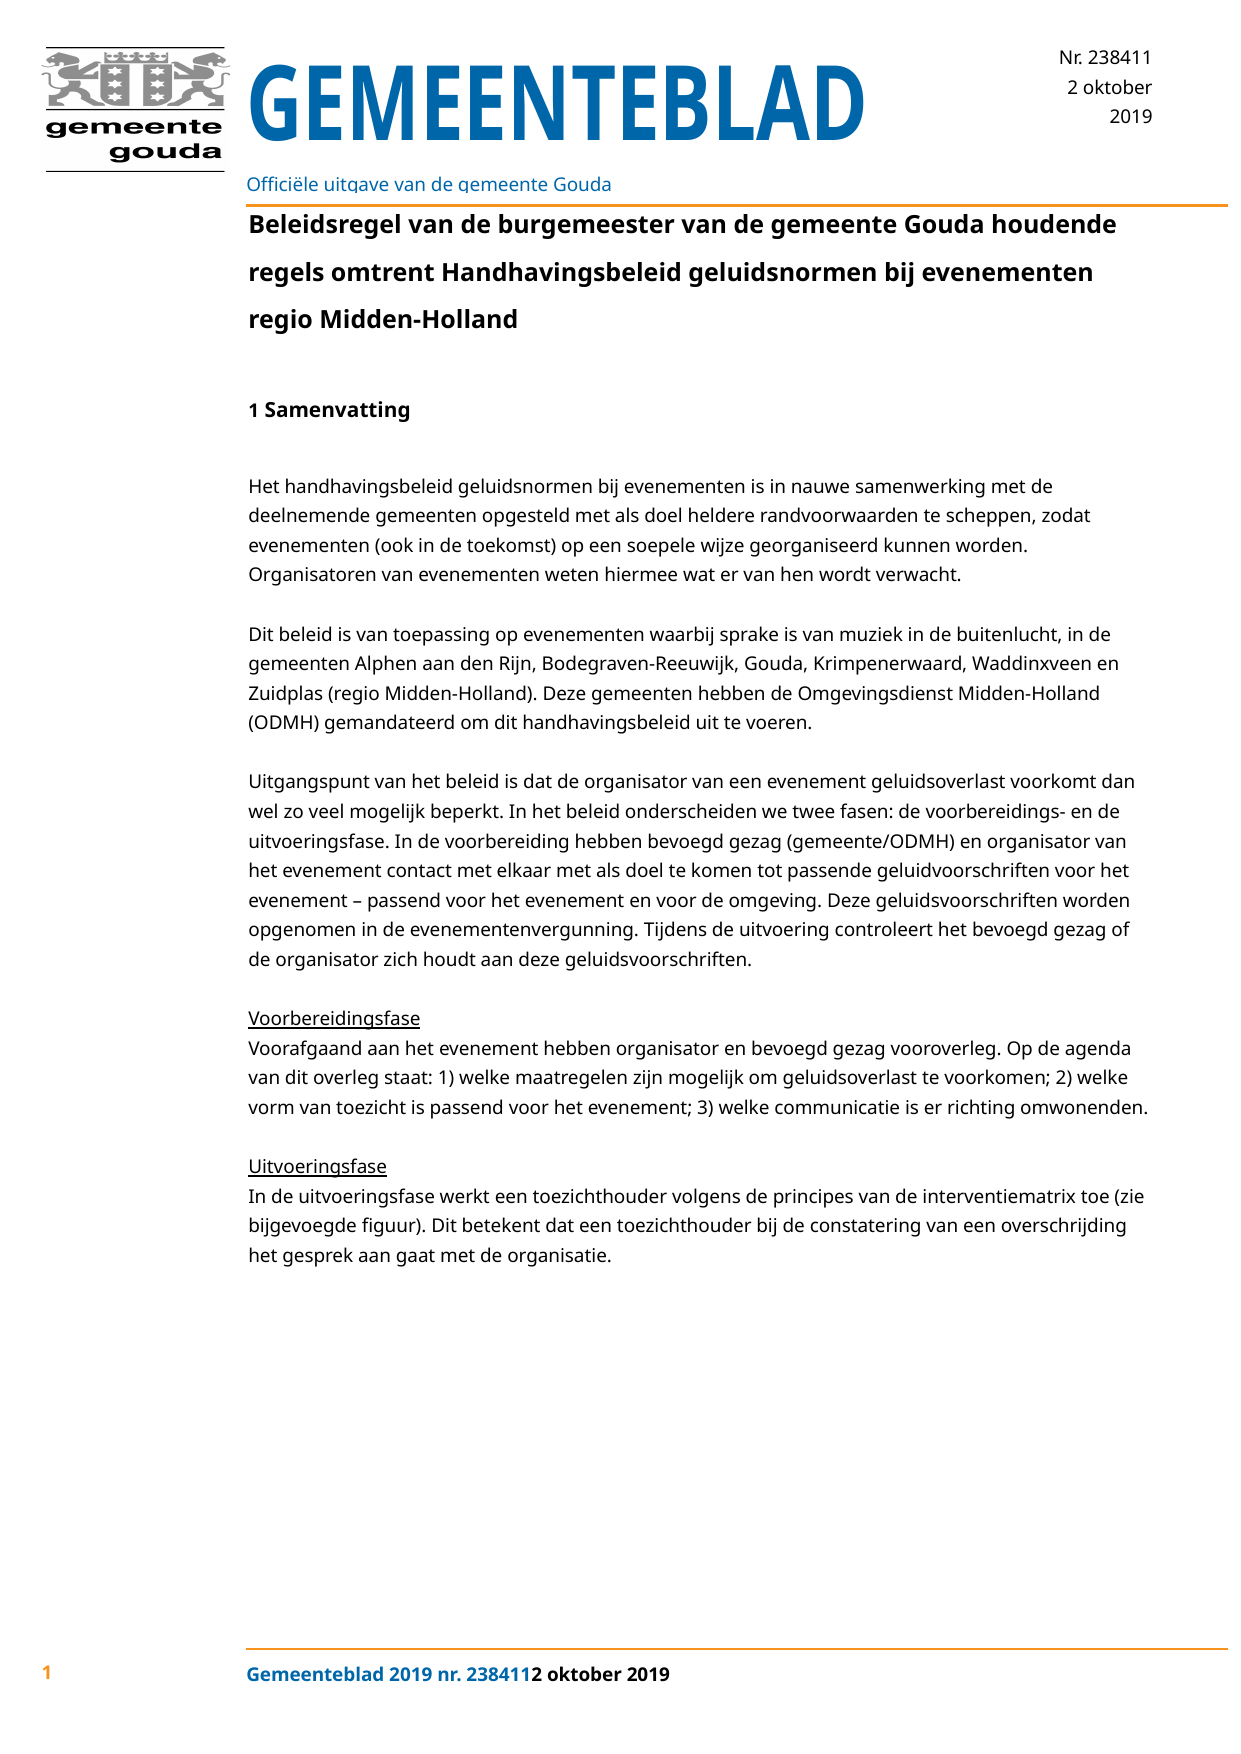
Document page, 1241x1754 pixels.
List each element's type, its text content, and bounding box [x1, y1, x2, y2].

text Beleidsregel van de burgemeester van de gemeente Gouda houdende regels omtrent Handhavingsbeleid geluidsnormen bij evenementen regio Midden-Holland [248, 207, 1152, 336]
text In de uitvoeringsfase werkt een toezichthouder volgens de principes van de interventiematrix toe (zie bijgevoegde figuur). Dit betekent dat een toezichthouder bij de constatering van een overschrijding het gesprek aan gaat met de organisatie. [248, 1183, 1152, 1268]
text Voorafgaand aan het evenement hebben organisator en bevoegd gezag vooroverleg. Op de agenda van dit overleg staat: 1) welke maatregelen zijn mogelijk om geluidsoverlast te voorkomen; 2) welke vorm van toezicht is passend voor het evenement; 3) welke communicatie is er richting omwonenden. [248, 1035, 1152, 1120]
text Voorbereidingsfase [248, 1005, 1152, 1031]
text Dit beleid is van toepassing op evenementen waarbij sprake is van muziek in de buitenlucht, in de gemeenten Alphen aan den Rijn, Bodegraven-Reeuwijk, Gouda, Krimpenerwaard, Waddinxveen en Zuidplas (regio Midden-Holland). Deze gemeenten hebben de Omgevingsdienst Midden-Holland (ODMH) gemandateerd om dit handhavingsbeleid uit te voeren. [248, 621, 1152, 735]
text Uitgangspunt van het beleid is dat de organisator van een evenement geluidsoverlast voorkomt dan wel zo veel mogelijk beperkt. In het beleid onderscheiden we twee fasen: de voorbereidings- en de uitvoeringsfase. In de voorbereiding hebben bevoegd gezag (gemeente/ODMH) en organisator van het evenement contact met elkaar met als doel te komen tot passende geluidvoorschriften voor het evenement – passend voor het evenement en voor de omgeving. Deze geluidsvoorschriften worden opgenomen in de evenementenvergunning. Tijdens de uitvoering controleert het bevoegd gezag of de organisator zich houdt aan deze geluidsvoorschriften. [248, 769, 1152, 972]
picture [41, 47, 231, 172]
text Het handhavingsbeleid geluidsnormen bij evenementen is in nauwe samenwerking met de deelnemende gemeenten opgesteld met als doel heldere randvoorwaarden te scheppen, zodat evenementen (ook in de toekomst) op een soepele wijze georganiseerd kunnen worden. Organisatoren van evenementen weten hiermee wat er van hen wordt verwacht. [248, 473, 1152, 587]
text 1 Samenvatting [248, 395, 1152, 423]
text Uitvoeringsfase [248, 1153, 1152, 1179]
